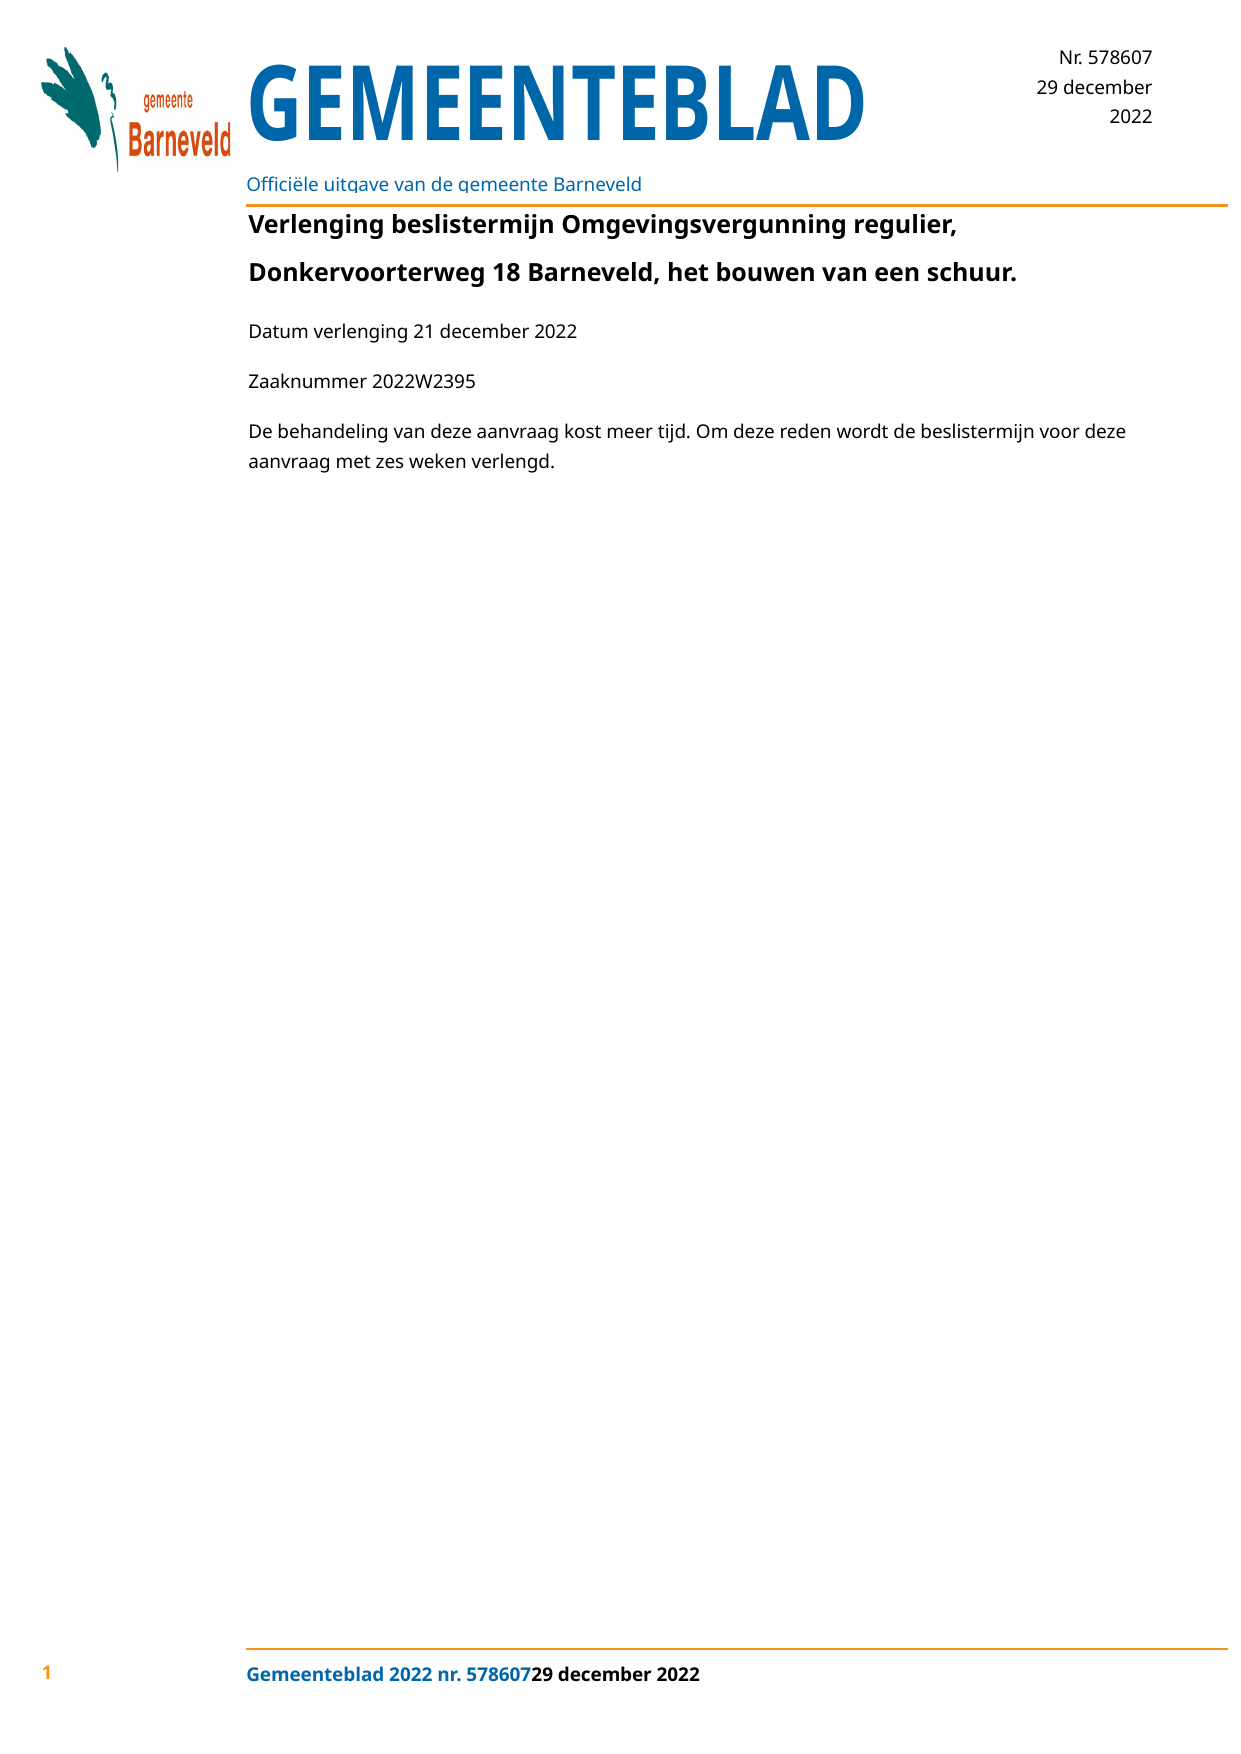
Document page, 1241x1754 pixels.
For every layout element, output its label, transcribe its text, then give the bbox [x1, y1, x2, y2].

text Verlenging beslistermijn Omgevingsvergunning regulier, Donkervoorterweg 18 Barneveld, het bouwen van een schuur. [248, 207, 1152, 288]
text Zaaknummer 2022W2395 [248, 368, 1152, 394]
text De behandeling van deze aanvraag kost meer tijd. Om deze reden wordt de beslistermijn voor deze aanvraag met zes weken verlengd. [248, 419, 1152, 474]
picture [41, 47, 231, 172]
text Datum verlenging 21 december 2022 [248, 318, 1152, 344]
